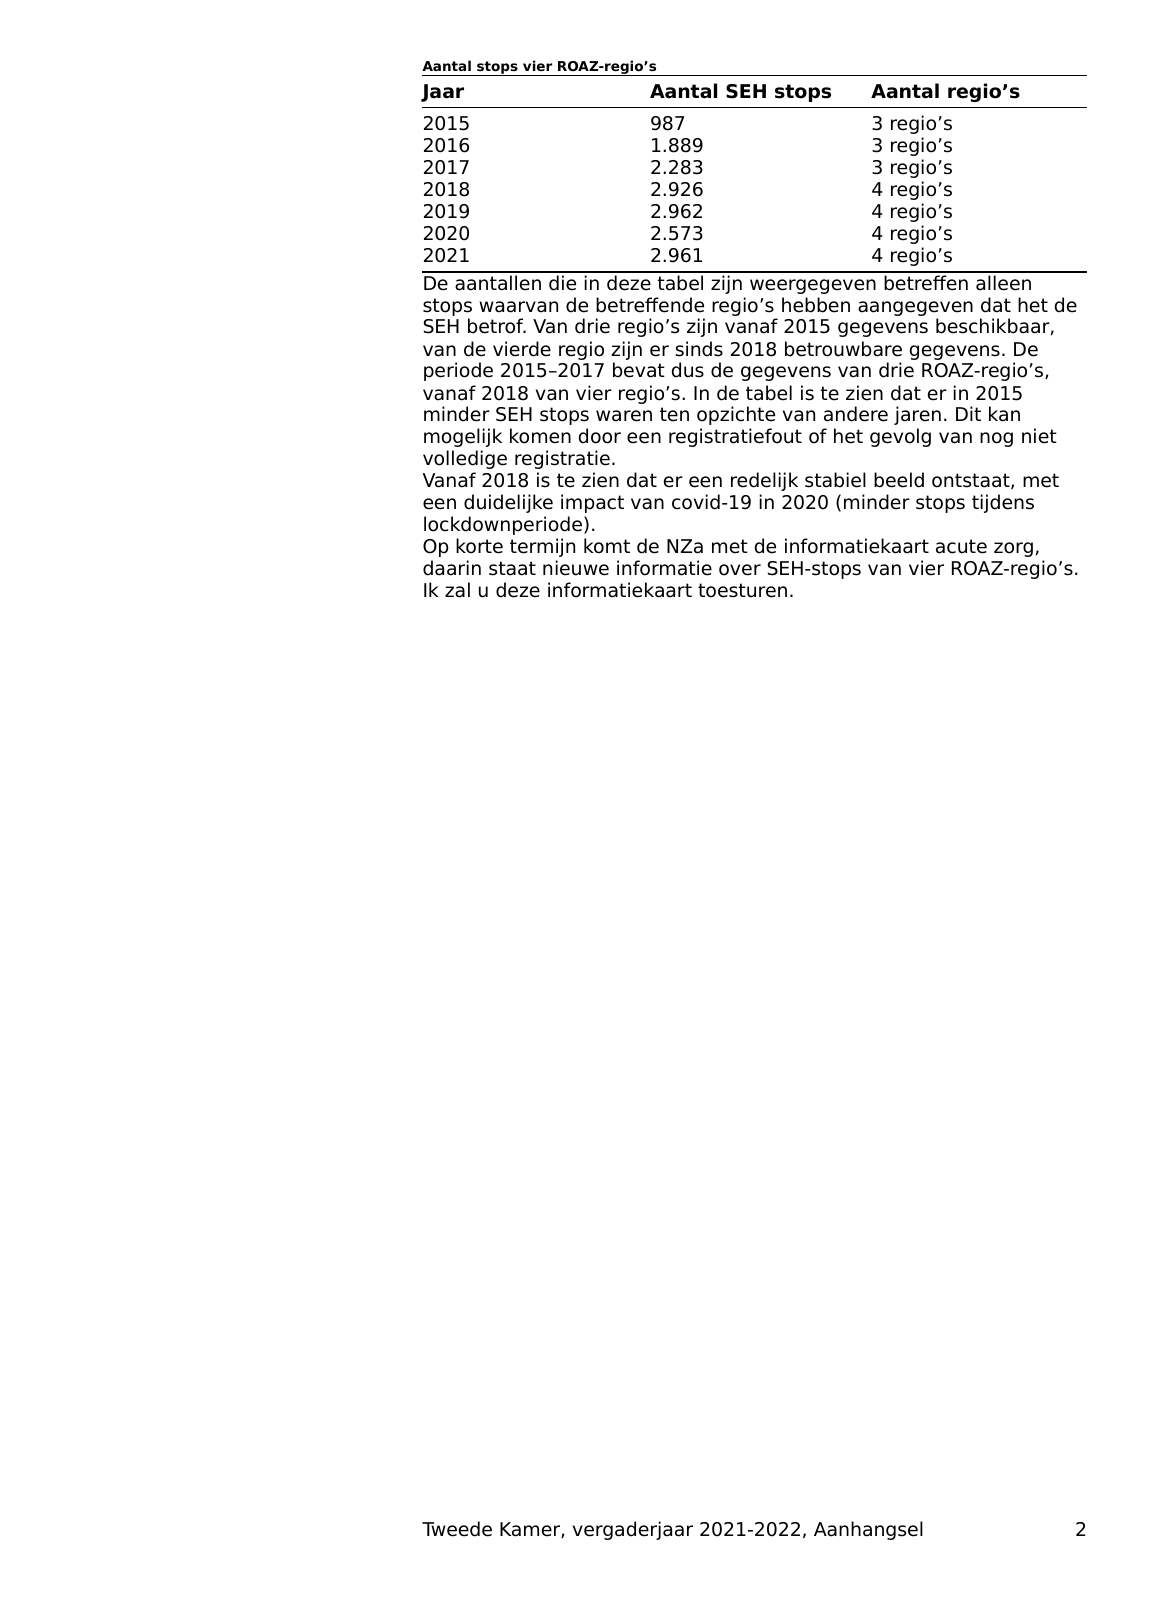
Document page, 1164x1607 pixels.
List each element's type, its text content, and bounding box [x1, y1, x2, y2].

table_cell 3 regio’s [865, 135, 1087, 157]
table_cell 2020 [422, 223, 644, 245]
table_cell Jaar [422, 76, 644, 107]
table_cell 2017 [422, 157, 644, 179]
table_header Aantal stops vier ROAZ-regio’s [422, 59, 1087, 75]
table_cell 2.573 [644, 223, 865, 245]
table_cell 3 regio’s [865, 108, 1087, 135]
table_cell 4 regio’s [865, 223, 1087, 245]
table_cell 2.962 [644, 201, 865, 223]
table_cell 4 regio’s [865, 179, 1087, 201]
table_cell 4 regio’s [865, 201, 1087, 223]
table_cell 3 regio’s [865, 157, 1087, 179]
table_cell 2.926 [644, 179, 865, 201]
table_cell Aantal regio’s [865, 76, 1087, 107]
table_cell 2021 [422, 245, 644, 271]
table_cell 987 [644, 108, 865, 135]
table_cell Aantal SEH stops [644, 76, 865, 107]
text De aantallen die in deze tabel zijn weergegeven betreffen alleen stops waarvan de betreffende regio’s hebben aangegeven dat het de SEH betrof. Van drie regio’s zijn vanaf 2015 gegevens beschikbaar, van de vierde regio zijn er sinds 2018 betrouwbare gegevens. De periode 2015–2017 bevat dus de gegevens van drie ROAZ-regio’s, vanaf 2018 van vier regio’s. In de tabel is te zien dat er in 2015 minder SEH stops waren ten opzichte van andere jaren. Dit kan mogelijk komen door een registratiefout of het gevolg van nog niet volledige registratie. [422, 273, 1087, 470]
table_cell 2018 [422, 179, 644, 201]
table_cell 2015 [422, 108, 644, 135]
table_cell 2.283 [644, 157, 865, 179]
table_cell 1.889 [644, 135, 865, 157]
table_cell 4 regio’s [865, 245, 1087, 271]
text Op korte termijn komt de NZa met de informatiekaart acute zorg, daarin staat nieuwe informatie over SEH-stops van vier ROAZ-regio’s. Ik zal u deze informatiekaart toesturen. [422, 536, 1087, 602]
table_cell 2016 [422, 135, 644, 157]
table_cell 2019 [422, 201, 644, 223]
table_cell 2.961 [644, 245, 865, 271]
text Vanaf 2018 is te zien dat er een redelijk stabiel beeld ontstaat, met een duidelijke impact van covid-19 in 2020 (minder stops tijdens lockdownperiode). [422, 470, 1087, 536]
